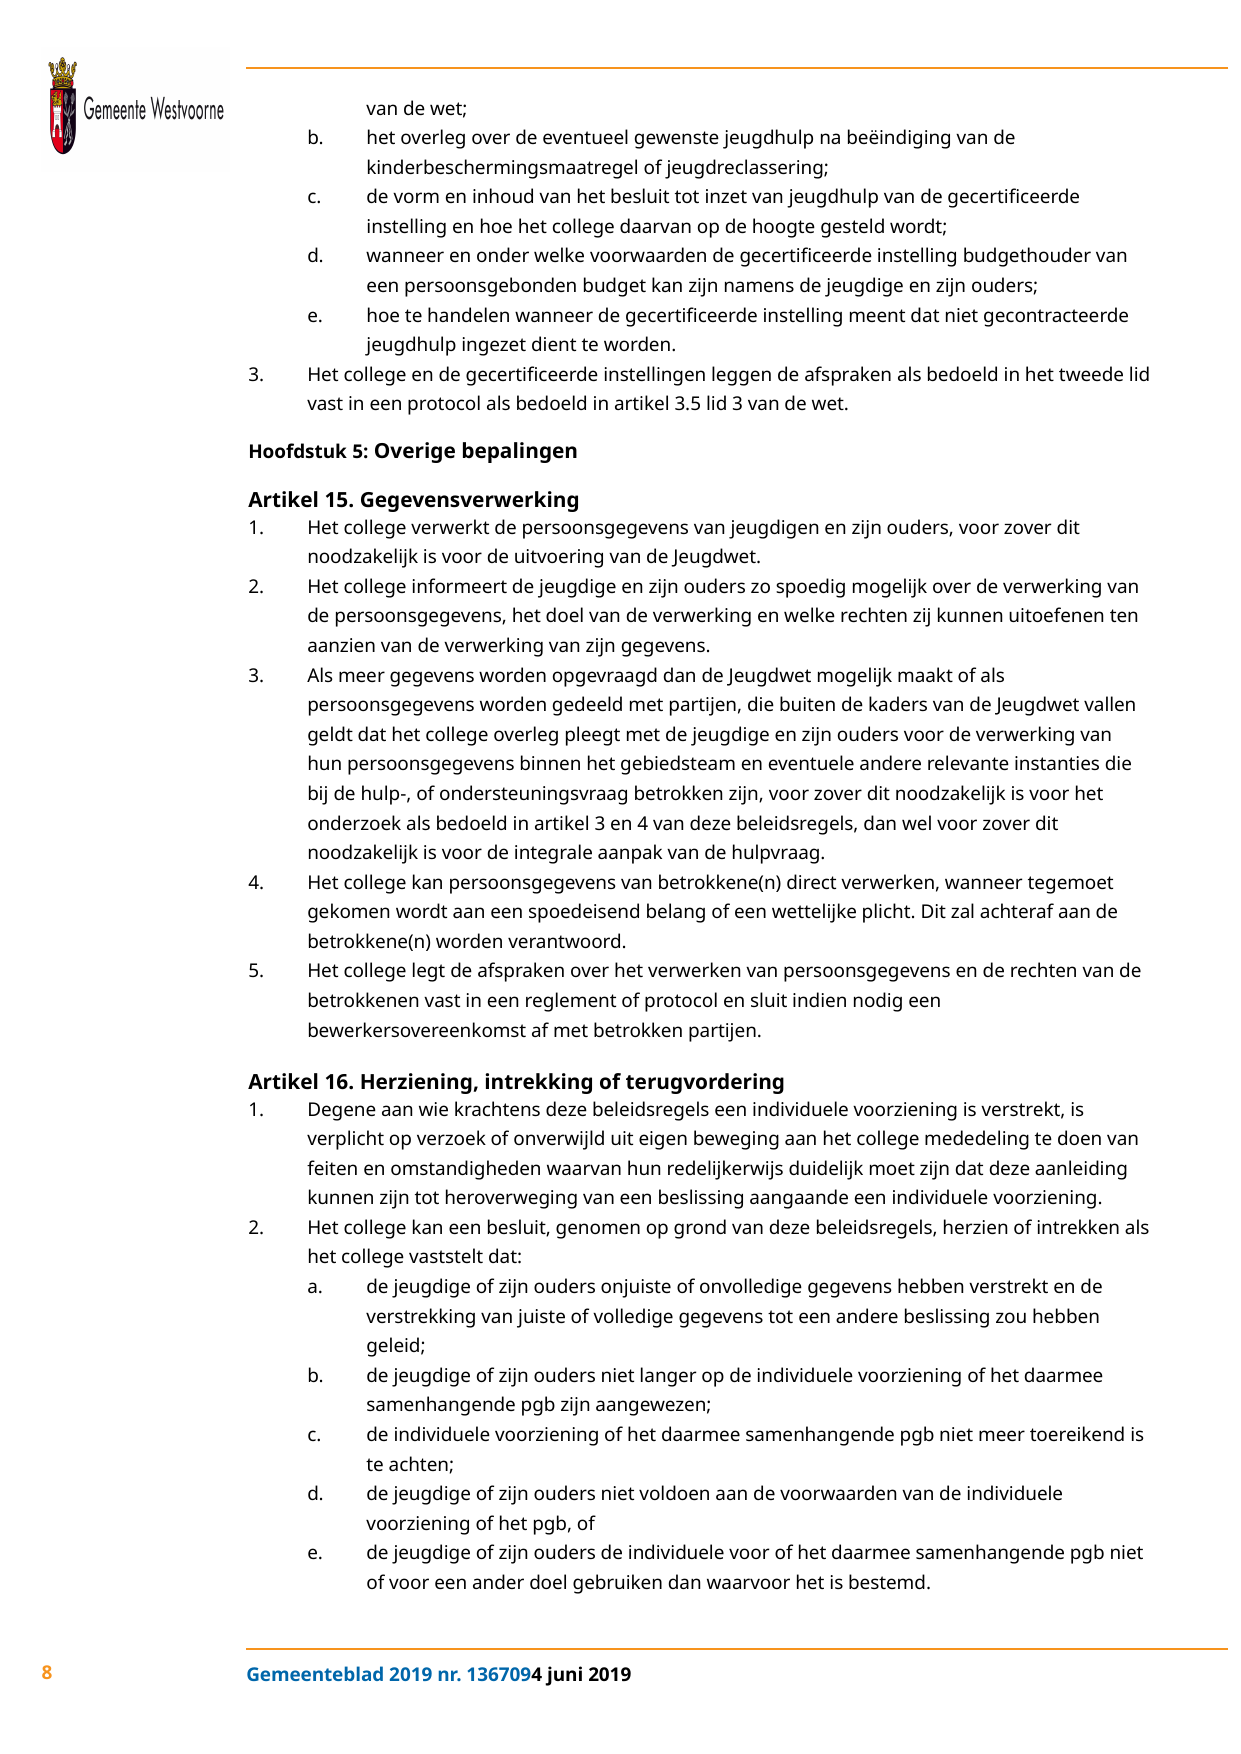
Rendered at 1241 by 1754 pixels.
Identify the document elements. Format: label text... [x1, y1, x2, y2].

list de jeugdige of zijn ouders niet langer op de individuele voorziening of het daarmee samenhangende pgb zijn aangewezen; [307, 1362, 1152, 1417]
list Het college kan persoonsgegevens van betrokkene(n) direct verwerken, wanneer tegemoet gekomen wordt aan een spoedeisend belang of een wettelijke plicht. Dit zal achteraf aan de betrokkene(n) worden verantwoord. [248, 869, 1152, 954]
list Het college verwerkt de persoonsgegevens van jeugdigen en zijn ouders, voor zover dit noodzakelijk is voor de uitvoering van de Jeugdwet. [248, 514, 1152, 569]
list Het college informeert de jeugdige en zijn ouders zo spoedig mogelijk over de verwerking van de persoonsgegevens, het doel van de verwerking en welke rechten zij kunnen uitoefenen ten aanzien van de verwerking van zijn gegevens. [248, 573, 1152, 658]
text Artikel 15. Gegevensverwerking [248, 486, 1152, 514]
list de vorm en inhoud van het besluit tot inzet van jeugdhulp van de gecertificeerde instelling en hoe het college daarvan op de hoogte gesteld wordt; [307, 183, 1152, 239]
list Het college kan een besluit, genomen op grond van deze beleidsregels, herzien of intrekken als het college vaststelt dat: [248, 1214, 1152, 1269]
list de jeugdige of zijn ouders onjuiste of onvolledige gegevens hebben verstrekt en de verstrekking van juiste of volledige gegevens tot een andere beslissing zou hebben geleid; [307, 1273, 1152, 1358]
list de jeugdige of zijn ouders niet voldoen aan de voorwaarden van de individuele voorziening of het pgb, of [307, 1480, 1152, 1536]
list hoe te handelen wanneer de gecertificeerde instelling meent dat niet gecontracteerde jeugdhulp ingezet dient te worden. [307, 302, 1152, 357]
list Het college en de gecertificeerde instellingen leggen de afspraken als bedoeld in het tweede lid vast in een protocol als bedoeld in artikel 3.5 lid 3 van de wet. [248, 361, 1152, 416]
list Het college legt de afspraken over het verwerken van persoonsgegevens en de rechten van de betrokkenen vast in een reglement of protocol en sluit indien nodig een bewerkersovereenkomst af met betrokken partijen. [248, 958, 1152, 1043]
text Hoofdstuk 5: Overige bepalingen [248, 436, 1152, 465]
text Artikel 16. Herziening, intrekking of terugvordering [248, 1067, 1152, 1096]
list Als meer gegevens worden opgevraagd dan de Jeugdwet mogelijk maakt of als persoonsgegevens worden gedeeld met partijen, die buiten de kaders van de Jeugdwet vallen geldt dat het college overleg pleegt met de jeugdige en zijn ouders voor de verwerking van hun persoonsgegevens binnen het gebiedsteam en eventuele andere relevante instanties die bij de hulp-, of ondersteuningsvraag betrokken zijn, voor zover dit noodzakelijk is voor het onderzoek als bedoeld in artikel 3 en 4 van deze beleidsregels, dan wel voor zover dit noodzakelijk is voor de integrale aanpak van de hulpvraag. [248, 662, 1152, 865]
list Degene aan wie krachtens deze beleidsregels een individuele voorziening is verstrekt, is verplicht op verzoek of onverwijld uit eigen beweging aan het college mededeling te doen van feiten en omstandigheden waarvan hun redelijkerwijs duidelijk moet zijn dat deze aanleiding kunnen zijn tot heroverweging van een beslissing aangaande een individuele voorziening. [248, 1096, 1152, 1210]
list wanneer en onder welke voorwaarden de gecertificeerde instelling budgethouder van een persoonsgebonden budget kan zijn namens de jeugdige en zijn ouders; [307, 243, 1152, 298]
picture [41, 47, 231, 172]
list de jeugdige of zijn ouders de individuele voor of het daarmee samenhangende pgb niet of voor een ander doel gebruiken dan waarvoor het is bestemd. [307, 1539, 1152, 1595]
list het overleg over de eventueel gewenste jeugdhulp na beëindiging van de kinderbeschermingsmaatregel of jeugdreclassering; [307, 124, 1152, 180]
list van de wet; [307, 95, 1152, 121]
list de individuele voorziening of het daarmee samenhangende pgb niet meer toereikend is te achten; [307, 1421, 1152, 1476]
